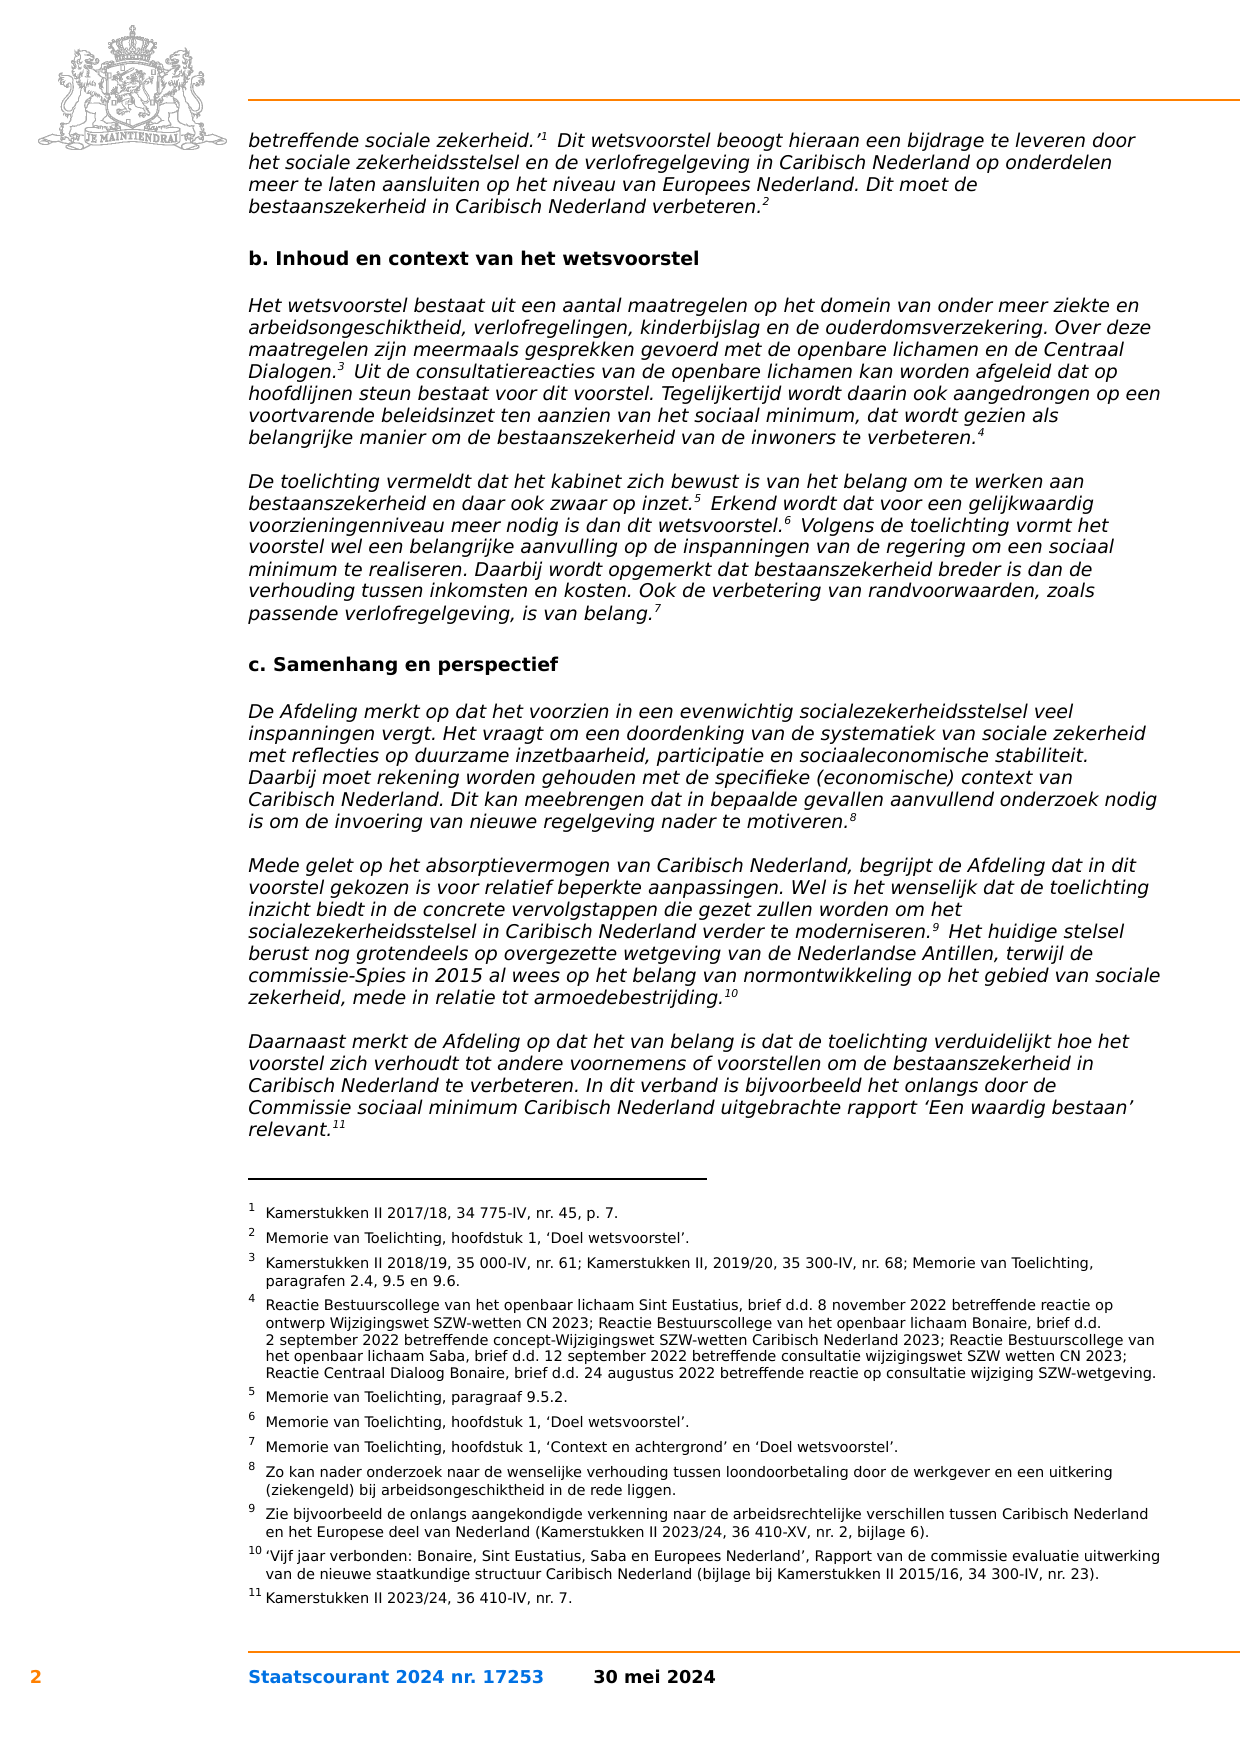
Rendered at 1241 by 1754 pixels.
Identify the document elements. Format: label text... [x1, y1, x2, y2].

text Zie bijvoorbeeld de onlangs aangekondigde verkenning naar de arbeidsrechtelĳke verschillen tussen Caribisch Nederland en het Europese deel van Nederland (Kamerstukken II 2023/24, 36 410-XV, nr. 2, bijlage 6). [248, 1502, 1163, 1541]
text Memorie van Toelichting, hoofdstuk 1, ‘Doel wetsvoorstel’. [248, 1226, 1163, 1248]
text ‘Vijf jaar verbonden: Bonaire, Sint Eustatius, Saba en Europees Nederland’, Rapport van de commissie evaluatie uitwerking van de nieuwe staatkundige structuur Caribisch Nederland (bijlage bij Kamerstukken II 2015/16, 34 300-IV, nr. 23). [248, 1544, 1163, 1583]
text Memorie van Toelichting, hoofdstuk 1, ‘Doel wetsvoorstel’. [248, 1410, 1163, 1432]
subtitle c. Samenhang en perspectief [248, 654, 1163, 676]
text Reactie Bestuurscollege van het openbaar lichaam Sint Eustatius, brief d.d. 8 november 2022 betreffende reactie op ontwerp Wijzigingswet SZW-wetten CN 2023; Reactie Bestuurscollege van het openbaar lichaam Bonaire, brief d.d. 2 september 2022 betreffende concept-Wijzigingswet SZW-wetten Caribisch Nederland 2023; Reactie Bestuurscollege van het openbaar lichaam Saba, brief d.d. 12 september 2022 betreffende consultatie wijzigingswet SZW wetten CN 2023; Reactie Centraal Dialoog Bonaire, brief d.d. 24 augustus 2022 betreffende reactie op consultatie wijziging SZW-wetgeving. [248, 1293, 1163, 1382]
text Zo kan nader onderzoek naar de wenselijke verhouding tussen loondoorbetaling door de werkgever en een uitkering (ziekengeld) bij arbeidsongeschiktheid in de rede liggen. [248, 1460, 1163, 1499]
picture [38, 25, 227, 150]
text Mede gelet op het absorptievermogen van Caribisch Nederland, begrijpt de Afdeling dat in dit voorstel gekozen is voor relatief beperkte aanpassingen. Wel is het wenselijk dat de toelichting inzicht biedt in de concrete vervolgstappen die gezet zullen worden om het socialezekerheidsstelsel in Caribisch Nederland verder te moderniseren. Het huidige stelsel berust nog grotendeels op overgezette wetgeving van de Nederlandse Antillen, terwijl de commissie-Spies in 2015 al wees op het belang van normontwikkeling op het gebied van sociale zekerheid, mede in relatie tot armoedebestrijding. [248, 855, 1163, 1009]
text Het wetsvoorstel bestaat uit een aantal maatregelen op het domein van onder meer ziekte en arbeidsongeschiktheid, verlofregelingen, kinderbijslag en de ouderdomsverzekering. Over deze maatregelen zijn meermaals gesprekken gevoerd met de openbare lichamen en de Centraal Dialogen. Uit de consultatiereacties van de openbare lichamen kan worden afgeleid dat op hoofdlijnen steun bestaat voor dit voorstel. Tegelijkertijd wordt daarin ook aangedrongen op een voortvarende beleidsinzet ten aanzien van het sociaal minimum, dat wordt gezien als belangrijke manier om de bestaanszekerheid van de inwoners te verbeteren. [248, 295, 1163, 449]
text Kamerstukken II 2018/19, 35 000-IV, nr. 61; Kamerstukken II, 2019/20, 35 300-IV, nr. 68; Memorie van Toelichting, paragrafen 2.4, 9.5 en 9.6. [248, 1251, 1163, 1290]
subtitle b. Inhoud en context van het wetsvoorstel [248, 248, 1163, 270]
text De Afdeling merkt op dat het voorzien in een evenwichtig socialezekerheidsstelsel veel inspanningen vergt. Het vraagt om een doordenking van de systematiek van sociale zekerheid met reflecties op duurzame inzetbaarheid, participatie en sociaaleconomische stabiliteit. Daarbij moet rekening worden gehouden met de specifieke (economische) context van Caribisch Nederland. Dit kan meebrengen dat in bepaalde gevallen aanvullend onderzoek nodig is om de invoering van nieuwe regelgeving nader te motiveren. [248, 701, 1163, 833]
text Kamerstukken II 2017/18, 34 775-IV, nr. 45, p. 7. [248, 1201, 1163, 1223]
text Memorie van Toelichting, paragraaf 9.5.2. [248, 1385, 1163, 1407]
text Memorie van Toelichting, hoofdstuk 1, ‘Context en achtergrond’ en ‘Doel wetsvoorstel’. [248, 1435, 1163, 1457]
text Daarnaast merkt de Afdeling op dat het van belang is dat de toelichting verduidelijkt hoe het voorstel zich verhoudt tot andere voornemens of voorstellen om de bestaanszekerheid in Caribisch Nederland te verbeteren. In dit verband is bijvoorbeeld het onlangs door de Commissie sociaal minimum Caribisch Nederland uitgebrachte rapport ‘Een waardig bestaan’ relevant. [248, 1031, 1163, 1141]
text betreffende sociale zekerheid.’ Dit wetsvoorstel beoogt hieraan een bijdrage te leveren door het sociale zekerheidsstelsel en de verlofregelgeving in Caribisch Nederland op onderdelen meer te laten aansluiten op het niveau van Europees Nederland. Dit moet de bestaanszekerheid in Caribisch Nederland verbeteren. [248, 130, 1163, 218]
text De toelichting vermeldt dat het kabinet zich bewust is van het belang om te werken aan bestaanszekerheid en daar ook zwaar op inzet. Erkend wordt dat voor een gelijkwaardig voorzieningenniveau meer nodig is dan dit wetsvoorstel. Volgens de toelichting vormt het voorstel wel een belangrijke aanvulling op de inspanningen van de regering om een sociaal minimum te realiseren. Daarbij wordt opgemerkt dat bestaanszekerheid breder is dan de verhouding tussen inkomsten en kosten. Ook de verbetering van randvoorwaarden, zoals passende verlofregelgeving, is van belang. [248, 471, 1163, 624]
text Kamerstukken II 2023/24, 36 410-IV, nr. 7. [248, 1586, 1163, 1608]
